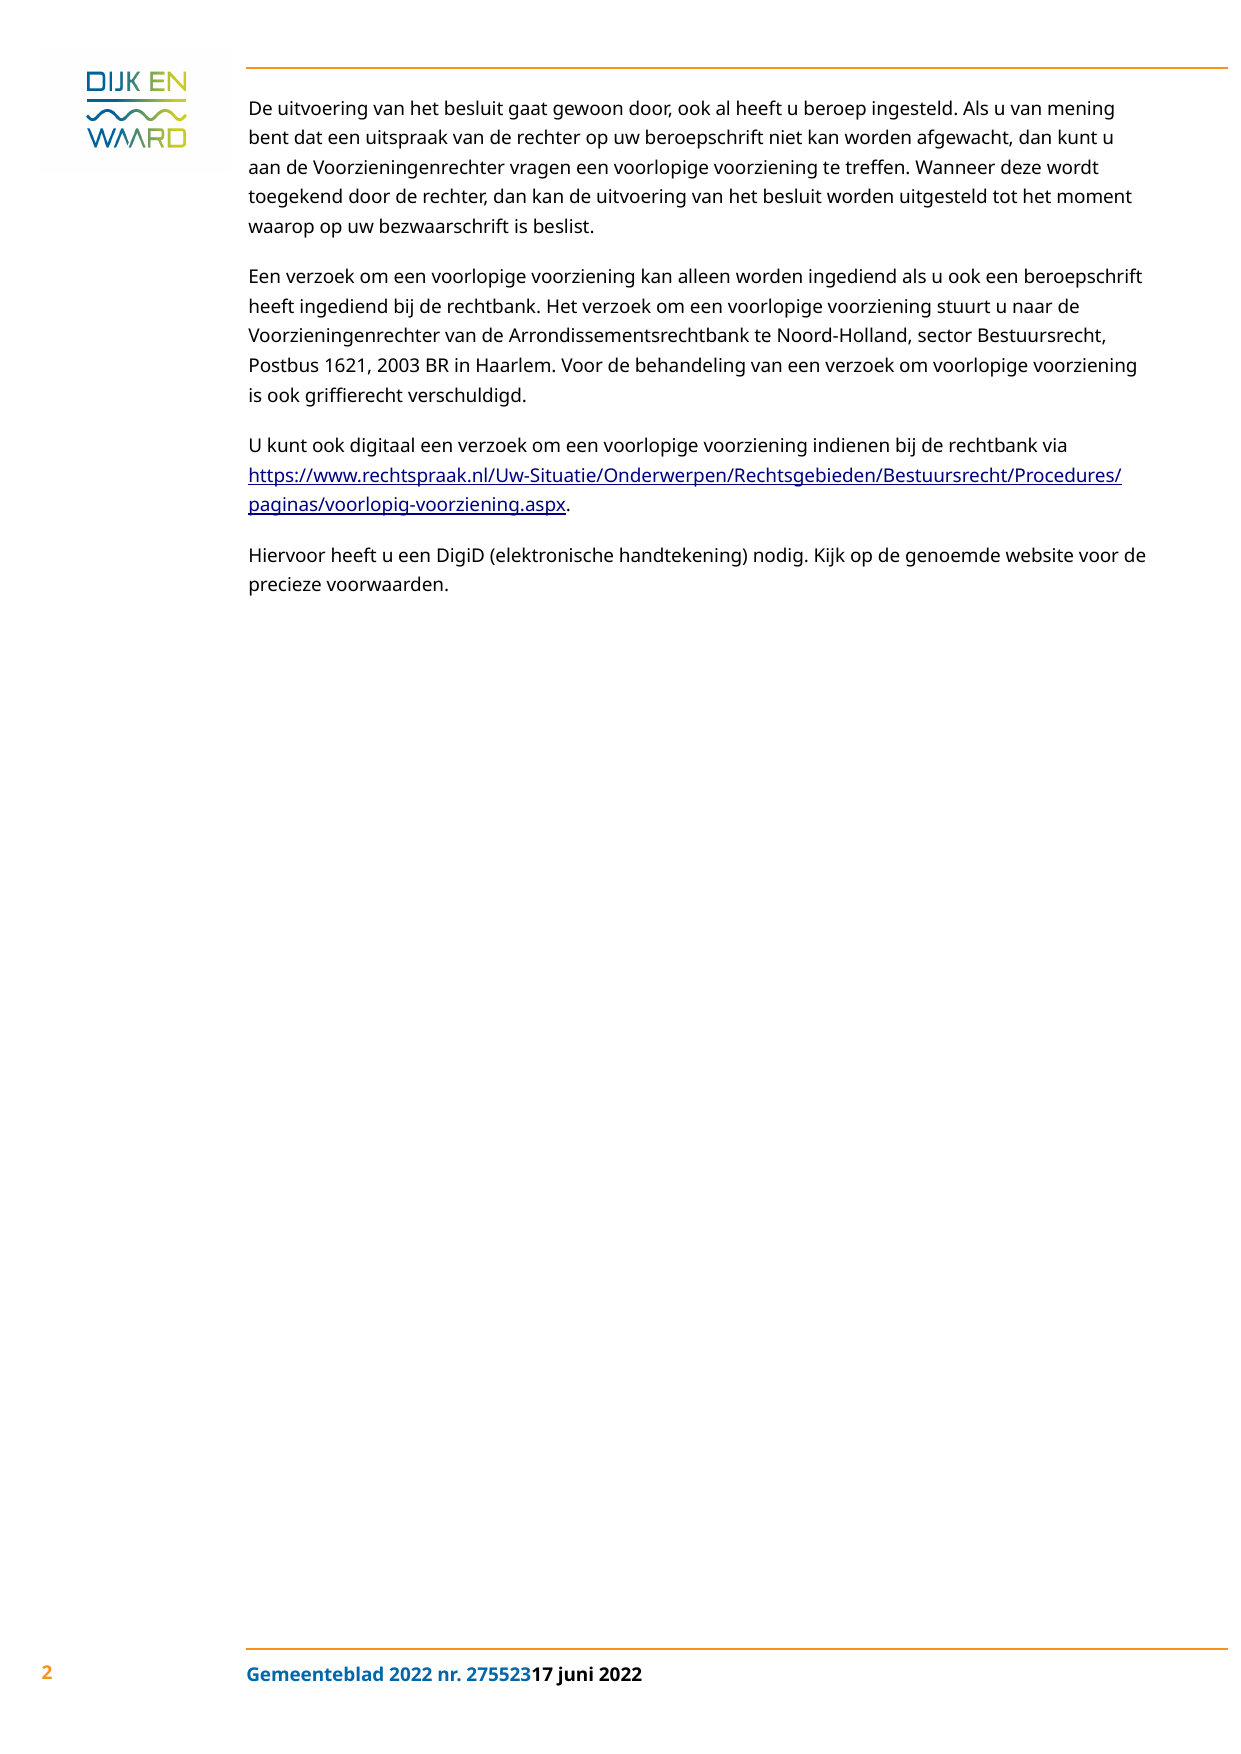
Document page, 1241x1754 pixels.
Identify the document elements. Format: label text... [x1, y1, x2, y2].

text Een verzoek om een voorlopige voorziening kan alleen worden ingediend als u ook een beroepschrift heeft ingediend bij de rechtbank. Het verzoek om een voorlopige voorziening stuurt u naar de Voorzieningenrechter van de Arrondissementsrechtbank te Noord-Holland, sector Bestuursrecht, Postbus 1621, 2003 BR in Haarlem. Voor de behandeling van een verzoek om voorlopige voorziening is ook griffierecht verschuldigd. [248, 263, 1152, 408]
picture [41, 47, 231, 172]
text U kunt ook digitaal een verzoek om een voorlopige voorziening indienen bij de rechtbank via https://www.rechtspraak.nl/Uw-Situatie/Onderwerpen/Rechtsgebieden/Bestuursrecht/Procedures/paginas/voorlopig-voorziening.aspx. [248, 432, 1152, 517]
text Hiervoor heeft u een DigiD (elektronische handtekening) nodig. Kijk op de genoemde website voor de precieze voorwaarden. [248, 542, 1152, 597]
text De uitvoering van het besluit gaat gewoon door, ook al heeft u beroep ingesteld. Als u van mening bent dat een uitspraak van de rechter op uw beroepschrift niet kan worden afgewacht, dan kunt u aan de Voorzieningenrechter vragen een voorlopige voorziening te treffen. Wanneer deze wordt toegekend door de rechter, dan kan de uitvoering van het besluit worden uitgesteld tot het moment waarop op uw bezwaarschrift is beslist. [248, 95, 1152, 239]
